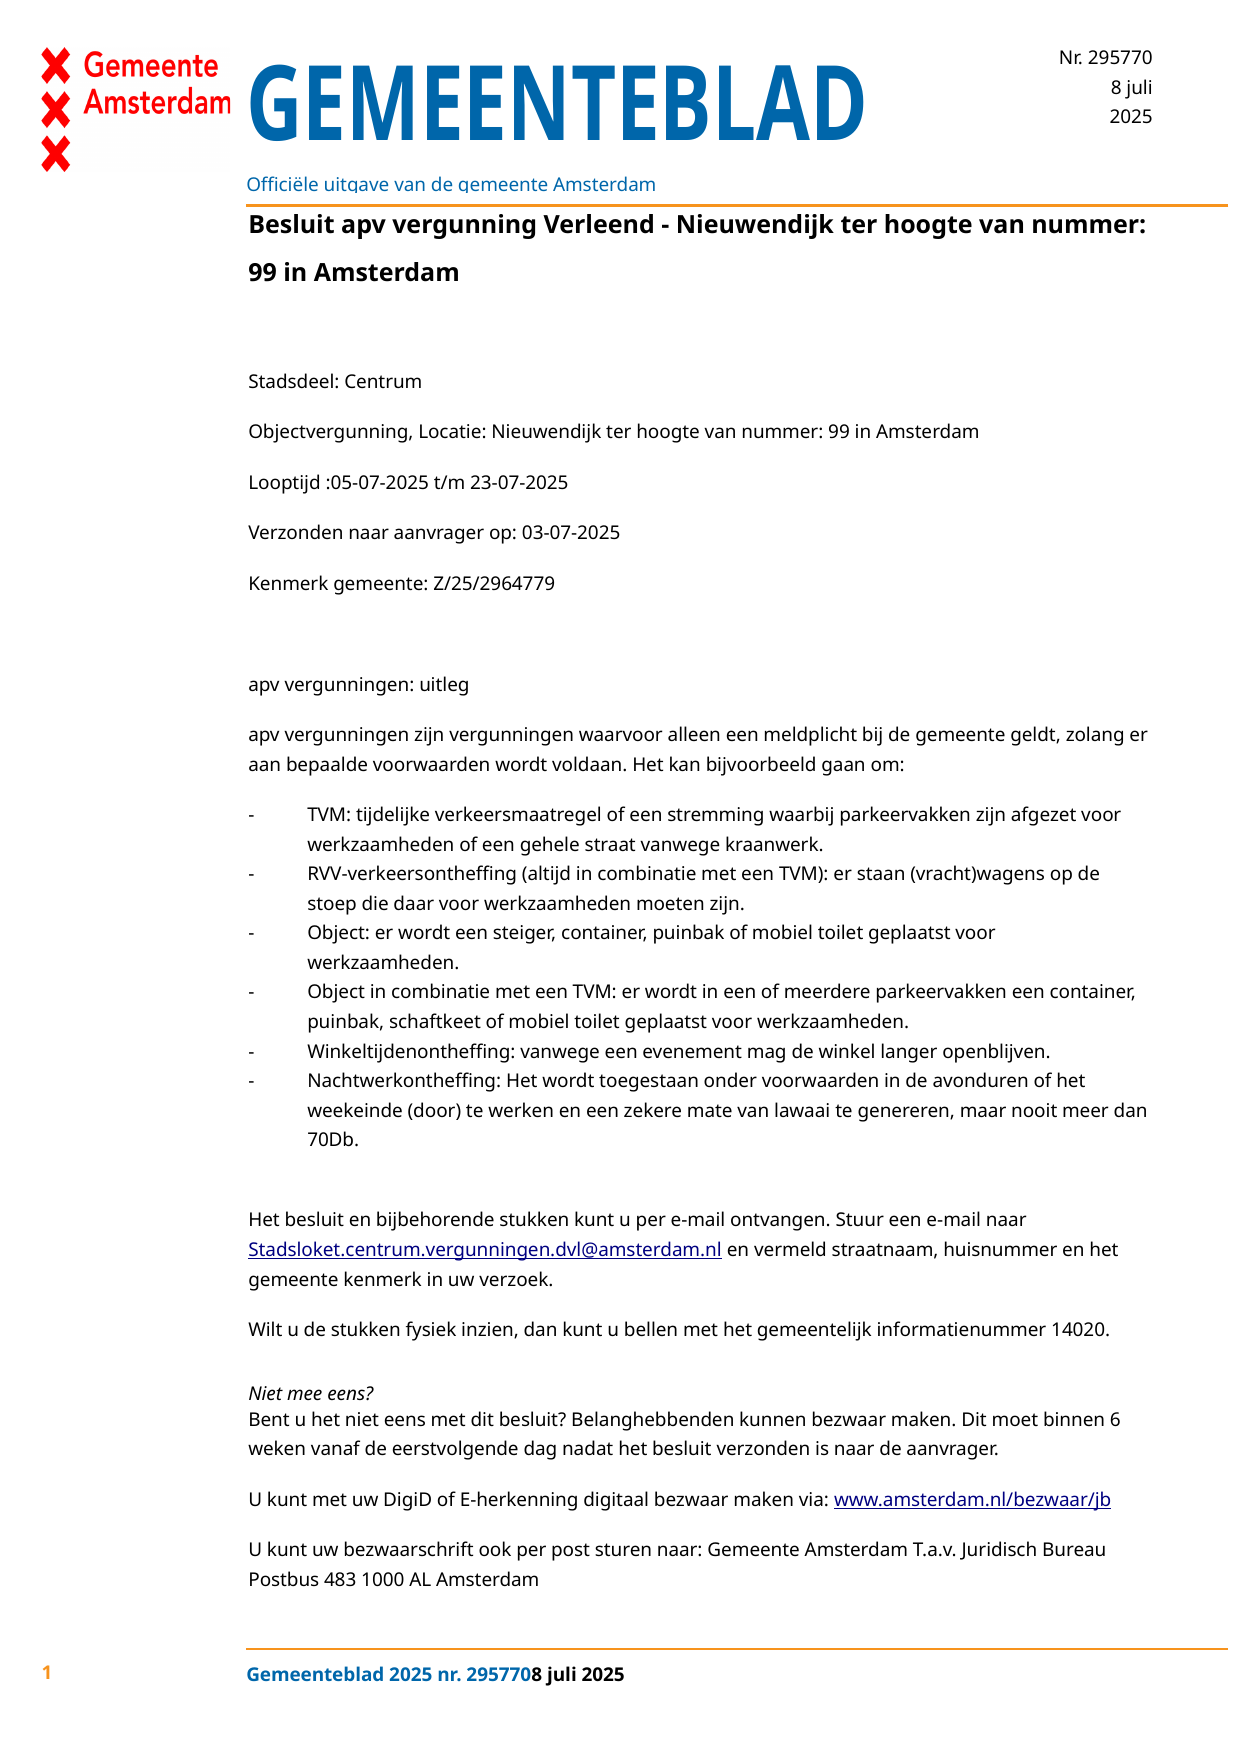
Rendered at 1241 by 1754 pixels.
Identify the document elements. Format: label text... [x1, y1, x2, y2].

text Stadsdeel: Centrum [248, 368, 1152, 394]
text Looptijd :05-07-2025 t/m 23-07-2025 [248, 469, 1152, 495]
text U kunt met uw DigiD of E-herkenning digitaal bezwaar maken via: www.amsterdam.nl/bezwaar/jb [248, 1486, 1152, 1512]
text Objectvergunning, Locatie: Nieuwendijk ter hoogte van nummer: 99 in Amsterdam [248, 419, 1152, 444]
text Het besluit en bijbehorende stukken kunt u per e-mail ontvangen. Stuur een e-mail naar Stadsloket.centrum.vergunningen.dvl@amsterdam.nl en vermeld straatnaam, huisnummer en het gemeente kenmerk in uw verzoek. [248, 1207, 1152, 1292]
list RVV-verkeersontheffing (altijd in combinatie met een TVM): er staan (vracht)wagens op de stoep die daar voor werkzaamheden moeten zijn. [248, 860, 1152, 916]
text U kunt uw bezwaarschrift ook per post sturen naar: Gemeente Amsterdam T.a.v. Juridisch Bureau Postbus 483 1000 AL Amsterdam [248, 1536, 1152, 1592]
text Verzonden naar aanvrager op: 03-07-2025 [248, 519, 1152, 545]
picture [41, 47, 231, 172]
text Kenmerk gemeente: Z/25/2964779 [248, 570, 1152, 596]
list Object in combinatie met een TVM: er wordt in een of meerdere parkeervakken een container, puinbak, schaftkeet of mobiel toilet geplaatst voor werkzaamheden. [248, 979, 1152, 1034]
text apv vergunningen: uitleg [248, 671, 1152, 697]
text Bent u het niet eens met dit besluit? Belanghebbenden kunnen bezwaar maken. Dit moet binnen 6 weken vanaf de eerstvolgende dag nadat het besluit verzonden is naar de aanvrager. [248, 1406, 1152, 1461]
text Niet mee eens? [248, 1380, 1152, 1406]
text Besluit apv vergunning Verleend - Nieuwendijk ter hoogte van nummer: 99 in Amsterdam [248, 207, 1152, 288]
list Winkeltijdenontheffing: vanwege een evenement mag de winkel langer openblijven. [248, 1038, 1152, 1064]
text Wilt u de stukken fysiek inzien, dan kunt u bellen met het gemeentelijk informatienummer 14020. [248, 1316, 1152, 1342]
list Nachtwerkontheffing: Het wordt toegestaan onder voorwaarden in de avonduren of het weekeinde (door) te werken en een zekere mate van lawaai te genereren, maar nooit meer dan 70Db. [248, 1067, 1152, 1152]
text apv vergunningen zijn vergunningen waarvoor alleen een meldplicht bij de gemeente geldt, zolang er aan bepaalde voorwaarden wordt voldaan. Het kan bijvoorbeeld gaan om: [248, 721, 1152, 777]
list TVM: tijdelijke verkeersmaatregel of een stremming waarbij parkeervakken zijn afgezet voor werkzaamheden of een gehele straat vanwege kraanwerk. [248, 801, 1152, 857]
list Object: er wordt een steiger, container, puinbak of mobiel toilet geplaatst voor werkzaamheden. [248, 919, 1152, 975]
